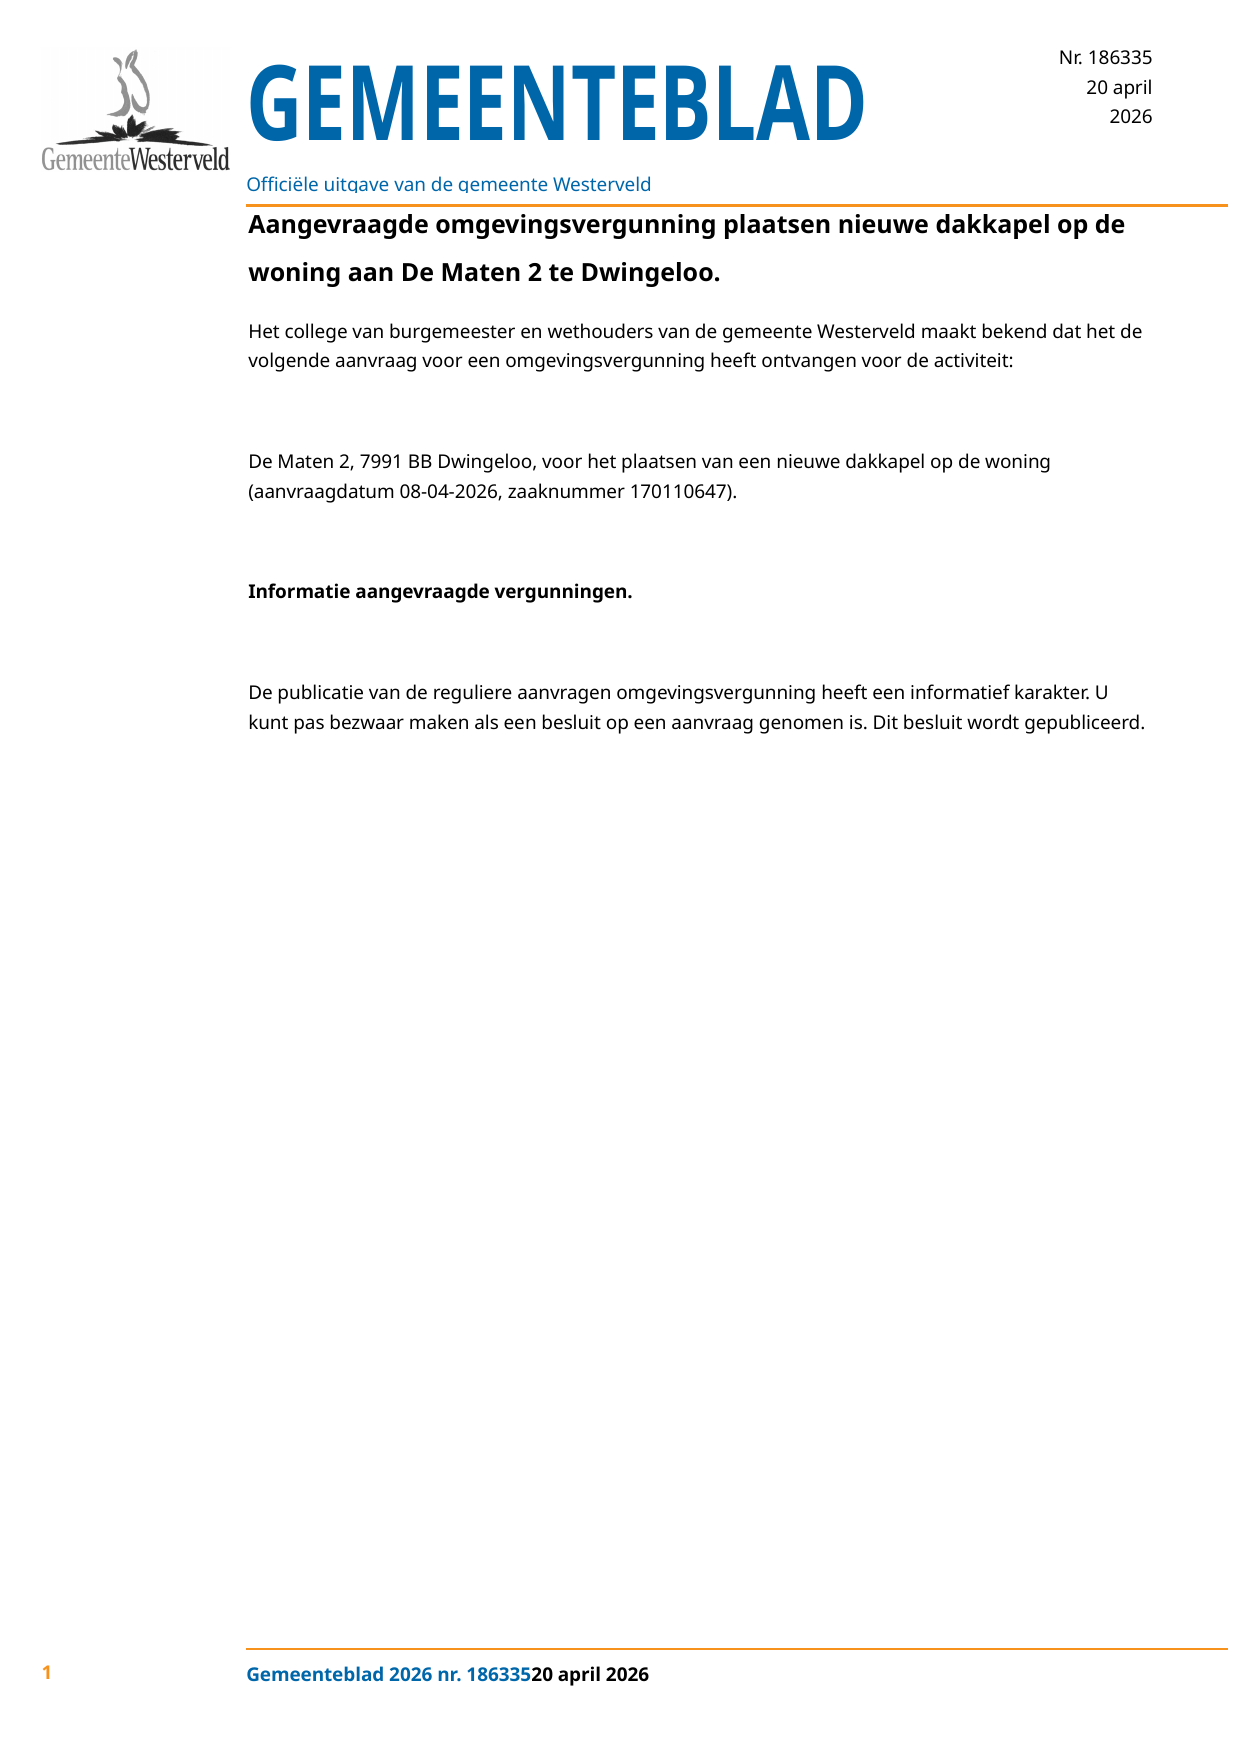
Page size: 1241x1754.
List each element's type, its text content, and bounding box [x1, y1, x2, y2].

text Aangevraagde omgevingsvergunning plaatsen nieuwe dakkapel op de woning aan De Maten 2 te Dwingeloo. [248, 207, 1152, 288]
text Informatie aangevraagde vergunningen. [248, 579, 1152, 604]
text Het college van burgemeester en wethouders van de gemeente Westerveld maakt bekend dat het de volgende aanvraag voor een omgevingsvergunning heeft ontvangen voor de activiteit: [248, 318, 1152, 373]
picture [41, 47, 231, 172]
text De Maten 2, 7991 BB Dwingeloo, voor het plaatsen van een nieuwe dakkapel op de woning (aanvraagdatum 08-04-2026, zaaknummer 170110647). [248, 448, 1152, 504]
text De publicatie van de reguliere aanvragen omgevingsvergunning heeft een informatief karakter. U kunt pas bezwaar maken als een besluit op een aanvraag genomen is. Dit besluit wordt gepubliceerd. [248, 679, 1152, 735]
